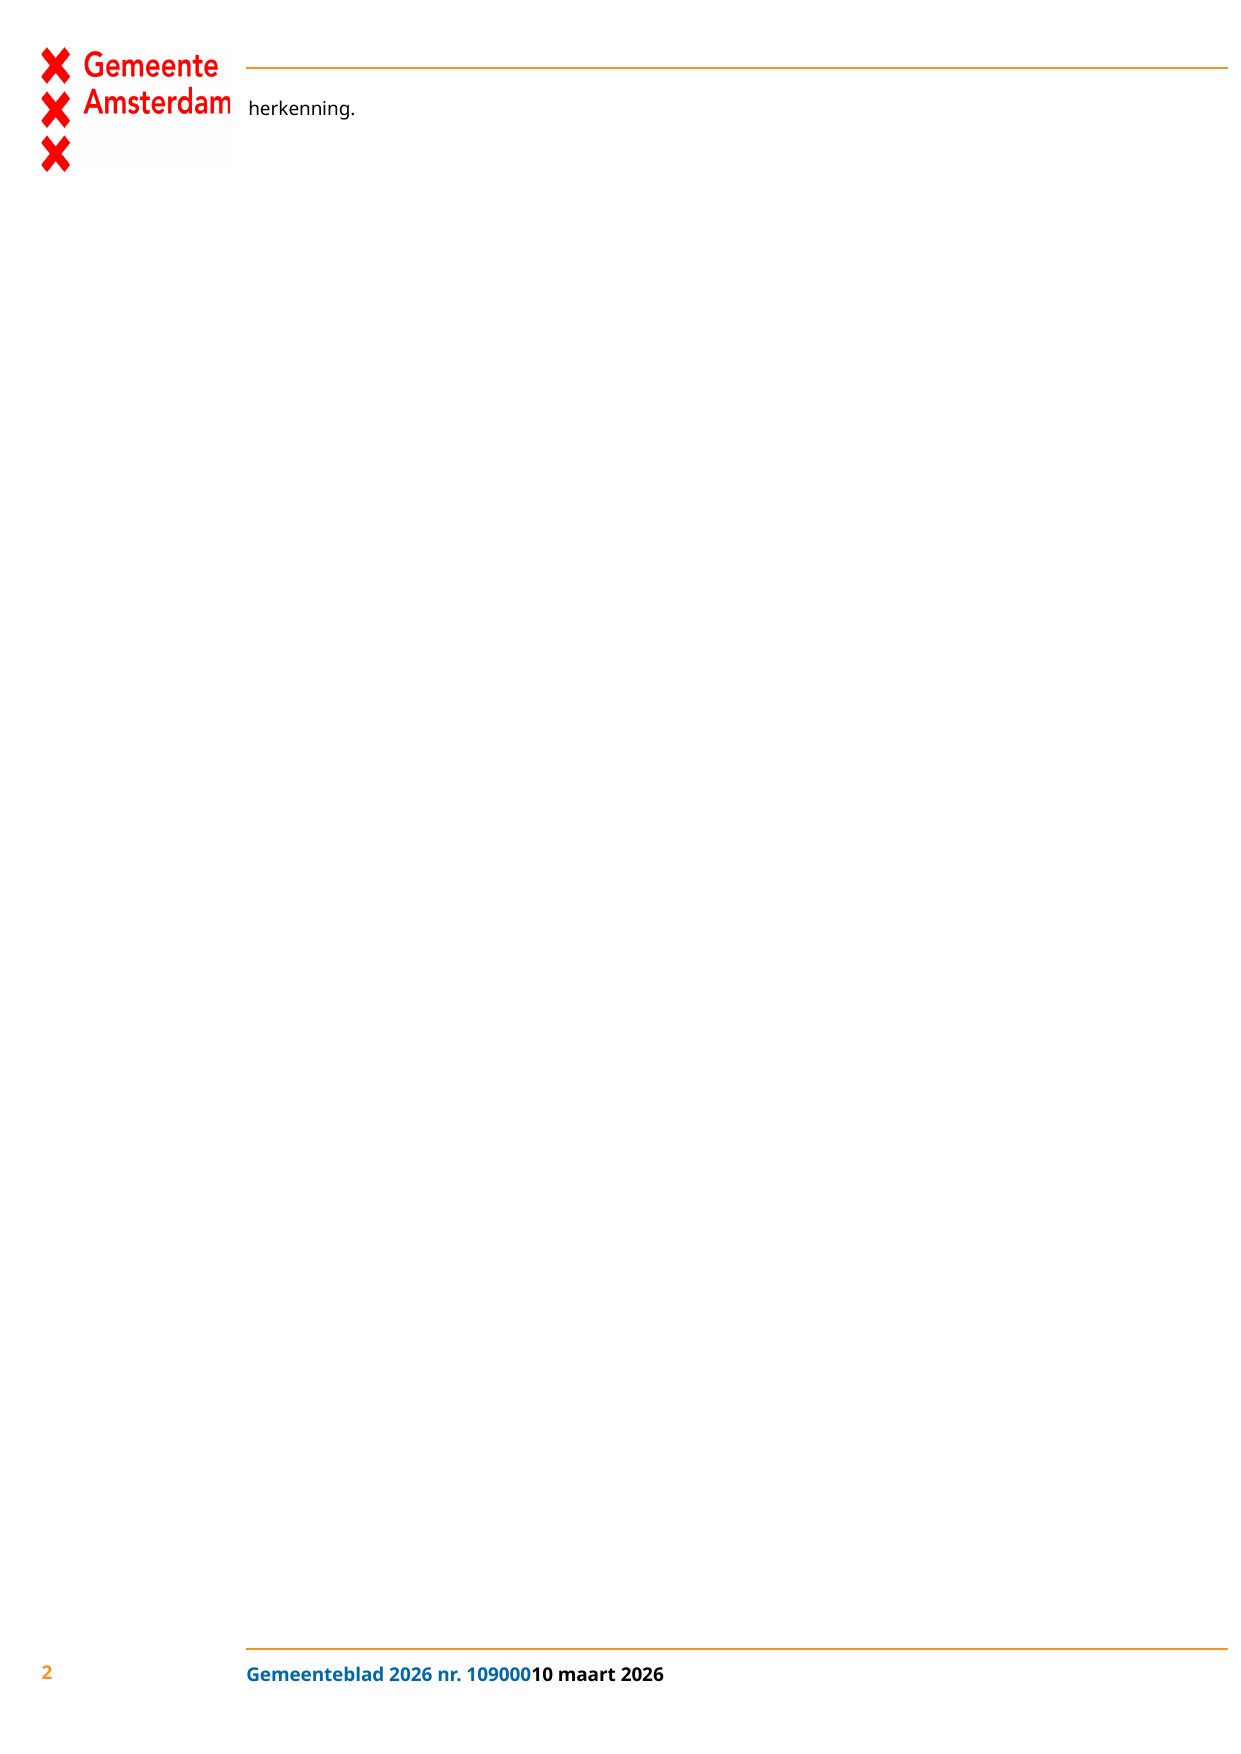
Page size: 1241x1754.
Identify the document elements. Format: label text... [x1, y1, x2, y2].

picture [41, 47, 231, 172]
text herkenning. [248, 95, 1152, 121]
